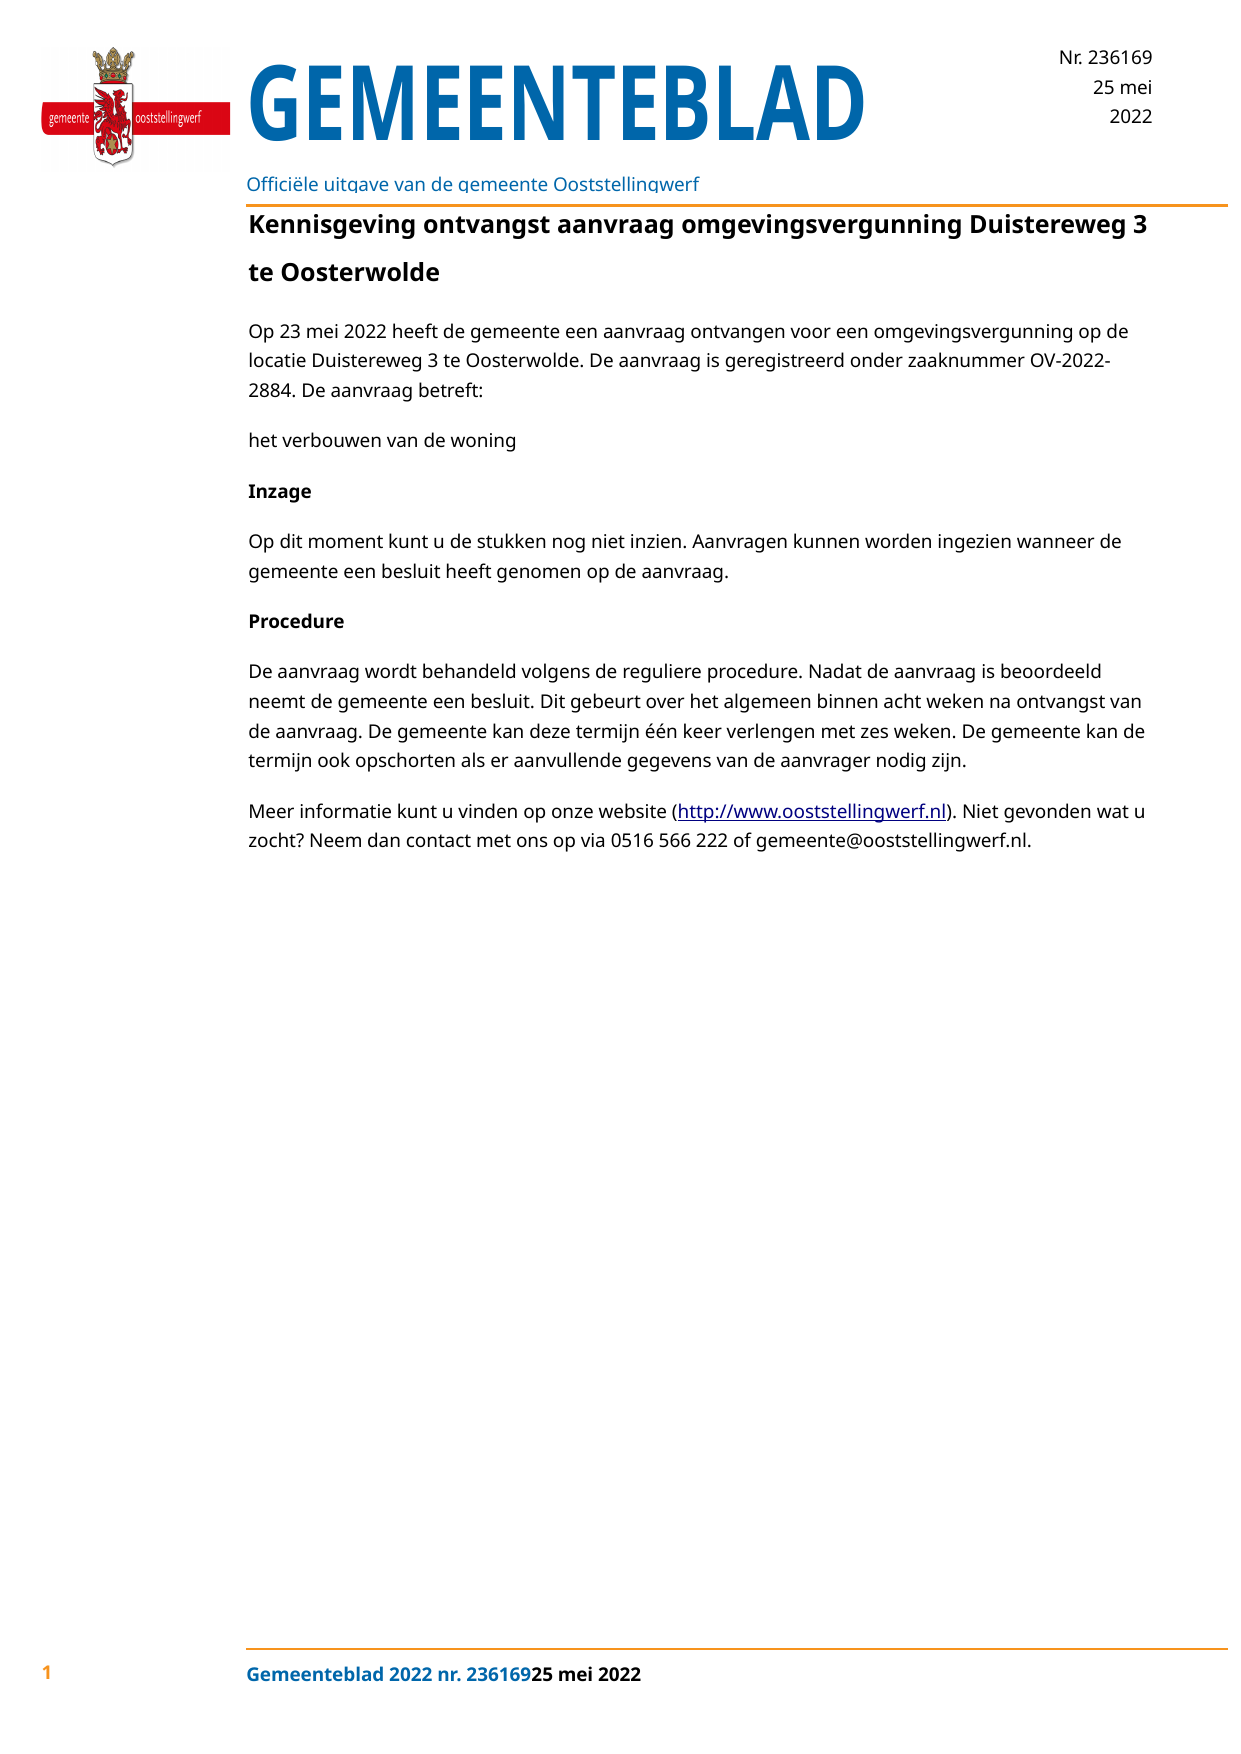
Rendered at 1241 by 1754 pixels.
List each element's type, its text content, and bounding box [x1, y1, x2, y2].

text Procedure [248, 608, 1152, 634]
text Inzage [248, 478, 1152, 504]
text Meer informatie kunt u vinden op onze website (http://www.ooststellingwerf.nl). Niet gevonden wat u zocht? Neem dan contact met ons op via 0516 566 222 of gemeente@ooststellingwerf.nl. [248, 798, 1152, 853]
text De aanvraag wordt behandeld volgens de reguliere procedure. Nadat de aanvraag is beoordeeld neemt de gemeente een besluit. Dit gebeurt over het algemeen binnen acht weken na ontvangst van de aanvraag. De gemeente kan deze termijn één keer verlengen met zes weken. De gemeente kan de termijn ook opschorten als er aanvullende gegevens van de aanvrager nodig zijn. [248, 659, 1152, 773]
text Kennisgeving ontvangst aanvraag omgevingsvergunning Duistereweg 3 te Oosterwolde [248, 207, 1152, 288]
text Op dit moment kunt u de stukken nog niet inzien. Aanvragen kunnen worden ingezien wanneer de gemeente een besluit heeft genomen op de aanvraag. [248, 528, 1152, 584]
text Op 23 mei 2022 heeft de gemeente een aanvraag ontvangen voor een omgevingsvergunning op de locatie Duistereweg 3 te Oosterwolde. De aanvraag is geregistreerd onder zaaknummer OV-2022-2884. De aanvraag betreft: [248, 318, 1152, 403]
picture [41, 47, 231, 172]
text het verbouwen van de woning [248, 427, 1152, 453]
